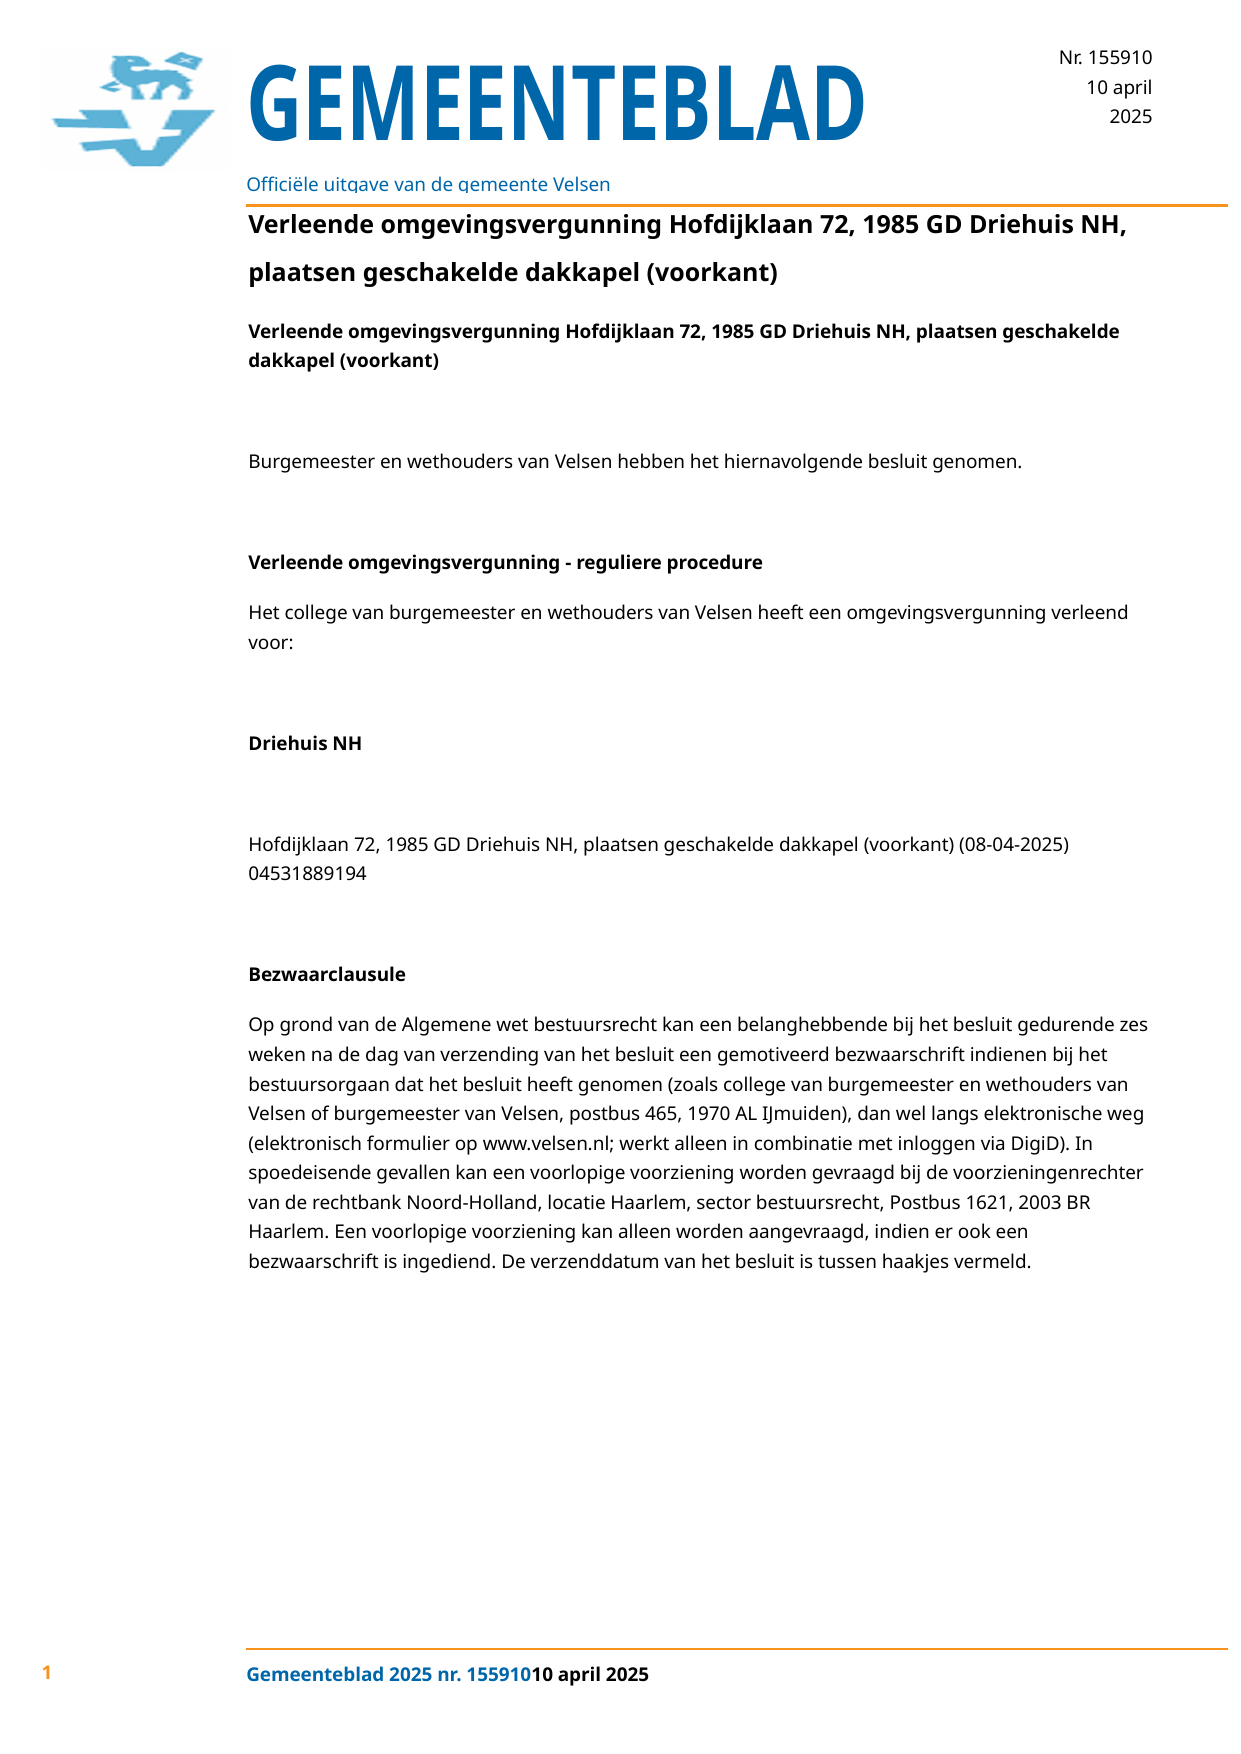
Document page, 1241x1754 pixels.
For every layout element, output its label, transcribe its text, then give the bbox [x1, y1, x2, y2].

text Het college van burgemeester en wethouders van Velsen heeft een omgevingsvergunning verleend voor: [248, 599, 1152, 655]
text Driehuis NH [248, 730, 1152, 756]
picture [41, 47, 231, 172]
text Verleende omgevingsvergunning - reguliere procedure [248, 549, 1152, 575]
text Burgemeester en wethouders van Velsen hebben het hiernavolgende besluit genomen. [248, 448, 1152, 474]
text Verleende omgevingsvergunning Hofdijklaan 72, 1985 GD Driehuis NH, plaatsen geschakelde dakkapel (voorkant) [248, 207, 1152, 288]
text Op grond van de Algemene wet bestuursrecht kan een belanghebbende bij het besluit gedurende zes weken na de dag van verzending van het besluit een gemotiveerd bezwaarschrift indienen bij het bestuursorgaan dat het besluit heeft genomen (zoals college van burgemeester en wethouders van Velsen of burgemeester van Velsen, postbus 465, 1970 AL IJmuiden), dan wel langs elektronische weg (elektronisch formulier op www.velsen.nl; werkt alleen in combinatie met inloggen via DigiD). In spoedeisende gevallen kan een voorlopige voorziening worden gevraagd bij de voorzieningenrechter van de rechtbank Noord-Holland, locatie Haarlem, sector bestuursrecht, Postbus 1621, 2003 BR Haarlem. Een voorlopige voorziening kan alleen worden aangevraagd, indien er ook een bezwaarschrift is ingediend. De verzenddatum van het besluit is tussen haakjes vermeld. [248, 1012, 1152, 1274]
text Verleende omgevingsvergunning Hofdijklaan 72, 1985 GD Driehuis NH, plaatsen geschakelde dakkapel (voorkant) [248, 318, 1152, 373]
text Hofdijklaan 72, 1985 GD Driehuis NH, plaatsen geschakelde dakkapel (voorkant) (08-04-2025) 04531889194 [248, 831, 1152, 886]
text Bezwaarclausule [248, 961, 1152, 987]
